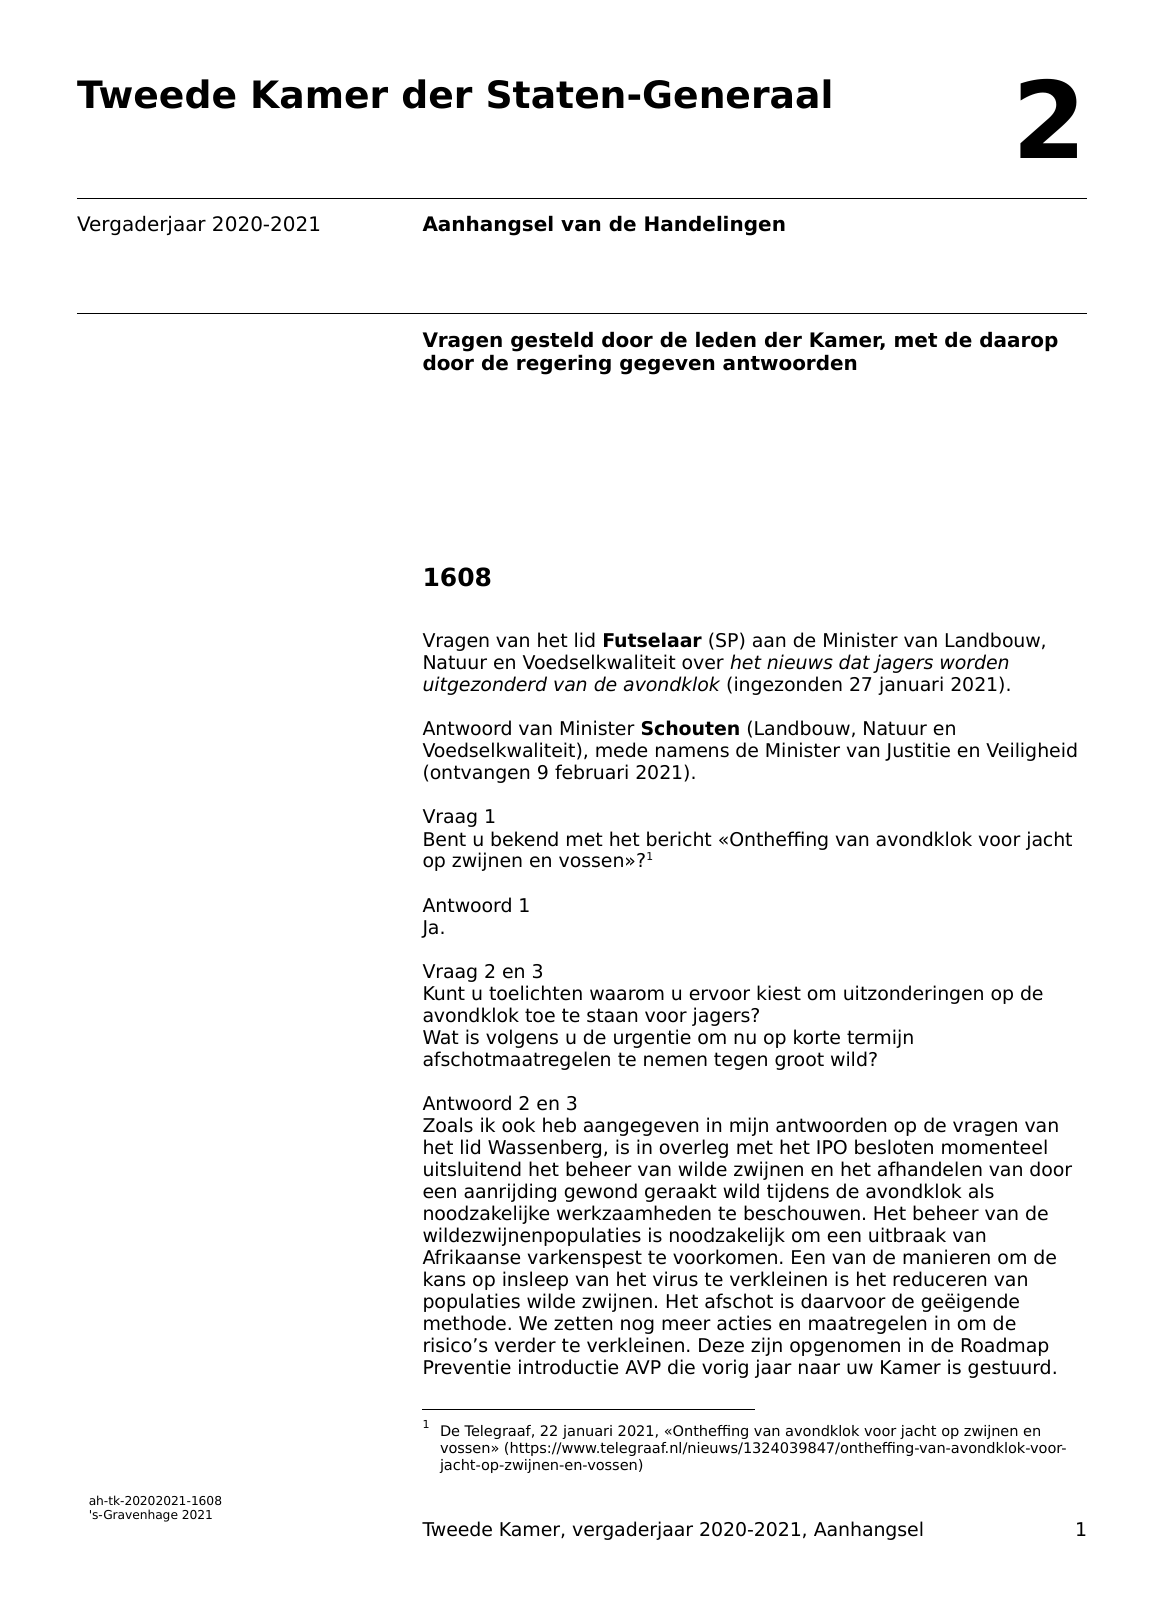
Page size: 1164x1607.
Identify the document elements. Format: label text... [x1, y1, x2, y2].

text Kunt u toelichten waarom u ervoor kiest om uitzonderingen op de avondklok toe te staan voor jagers? [422, 983, 1087, 1027]
text Ja. [422, 917, 1087, 938]
table_cell Vergaderjaar 2020-2021 [77, 199, 422, 313]
text Zoals ik ook heb aangegeven in mijn antwoorden op de vragen van het lid Wassenberg, is in overleg met het IPO besloten momenteel uitsluitend het beheer van wilde zwijnen en het afhandelen van door een aanrijding gewond geraakt wild tijdens de avondklok als noodzakelijke werkzaamheden te beschouwen. Het beheer van de wildezwijnenpopulaties is noodzakelijk om een uitbraak van Afrikaanse varkenspest te voorkomen. Een van de manieren om de kans op insleep van het virus te verkleinen is het reduceren van populaties wilde zwijnen. Het afschot is daarvoor de geëigende methode. We zetten nog meer acties en maatregelen in om de risico’s verder te verkleinen. Deze zijn opgenomen in de Roadmap Preventie introductie AVP die vorig jaar naar uw Kamer is gestuurd. [422, 1115, 1087, 1378]
text Antwoord 2 en 3 [422, 1093, 1087, 1115]
text 1608 [422, 563, 1087, 592]
text ah-tk-20202021-1608 [88, 1494, 323, 1508]
table_cell Aanhangsel van de Handelingen [422, 199, 1087, 313]
text Vragen van het lid Futselaar (SP) aan de Minister van Landbouw, Natuur en Voedselkwaliteit over het nieuws dat jagers worden uitgezonderd van de avondklok (ingezonden 27 januari 2021). [422, 630, 1087, 696]
text Wat is volgens u de urgentie om nu op korte termijn afschotmaatregelen te nemen tegen groot wild? [422, 1027, 1087, 1071]
table_cell [77, 314, 422, 375]
text Antwoord van Minister Schouten (Landbouw, Natuur en Voedselkwaliteit), mede namens de Minister van Justitie en Veiligheid (ontvangen 9 februari 2021). [422, 718, 1087, 784]
text Bent u bekend met het bericht «Ontheffing van avondklok voor jacht op zwijnen en vossen»? [422, 828, 1087, 872]
text Antwoord 1 [422, 894, 1087, 917]
text 's-Gravenhage 2021 [88, 1508, 323, 1522]
table_cell Vragen gesteld door de leden der Kamer, met de daarop door de regering gegeven antwoorden [422, 314, 1087, 375]
text Vraag 1 [422, 806, 1087, 828]
text Vraag 2 en 3 [422, 961, 1087, 983]
table_header Tweede Kamer der Staten-Generaal [77, 59, 886, 198]
table_header 2 [886, 59, 1087, 198]
text De Telegraaf, 22 januari 2021, «Ontheffing van avondklok voor jacht op zwijnen en vossen» (https://www.telegraaf.nl/nieuws/1324039847/ontheffing-van-avondklok-voor-jacht-op-zwijnen-en-vossen) [422, 1418, 1087, 1474]
